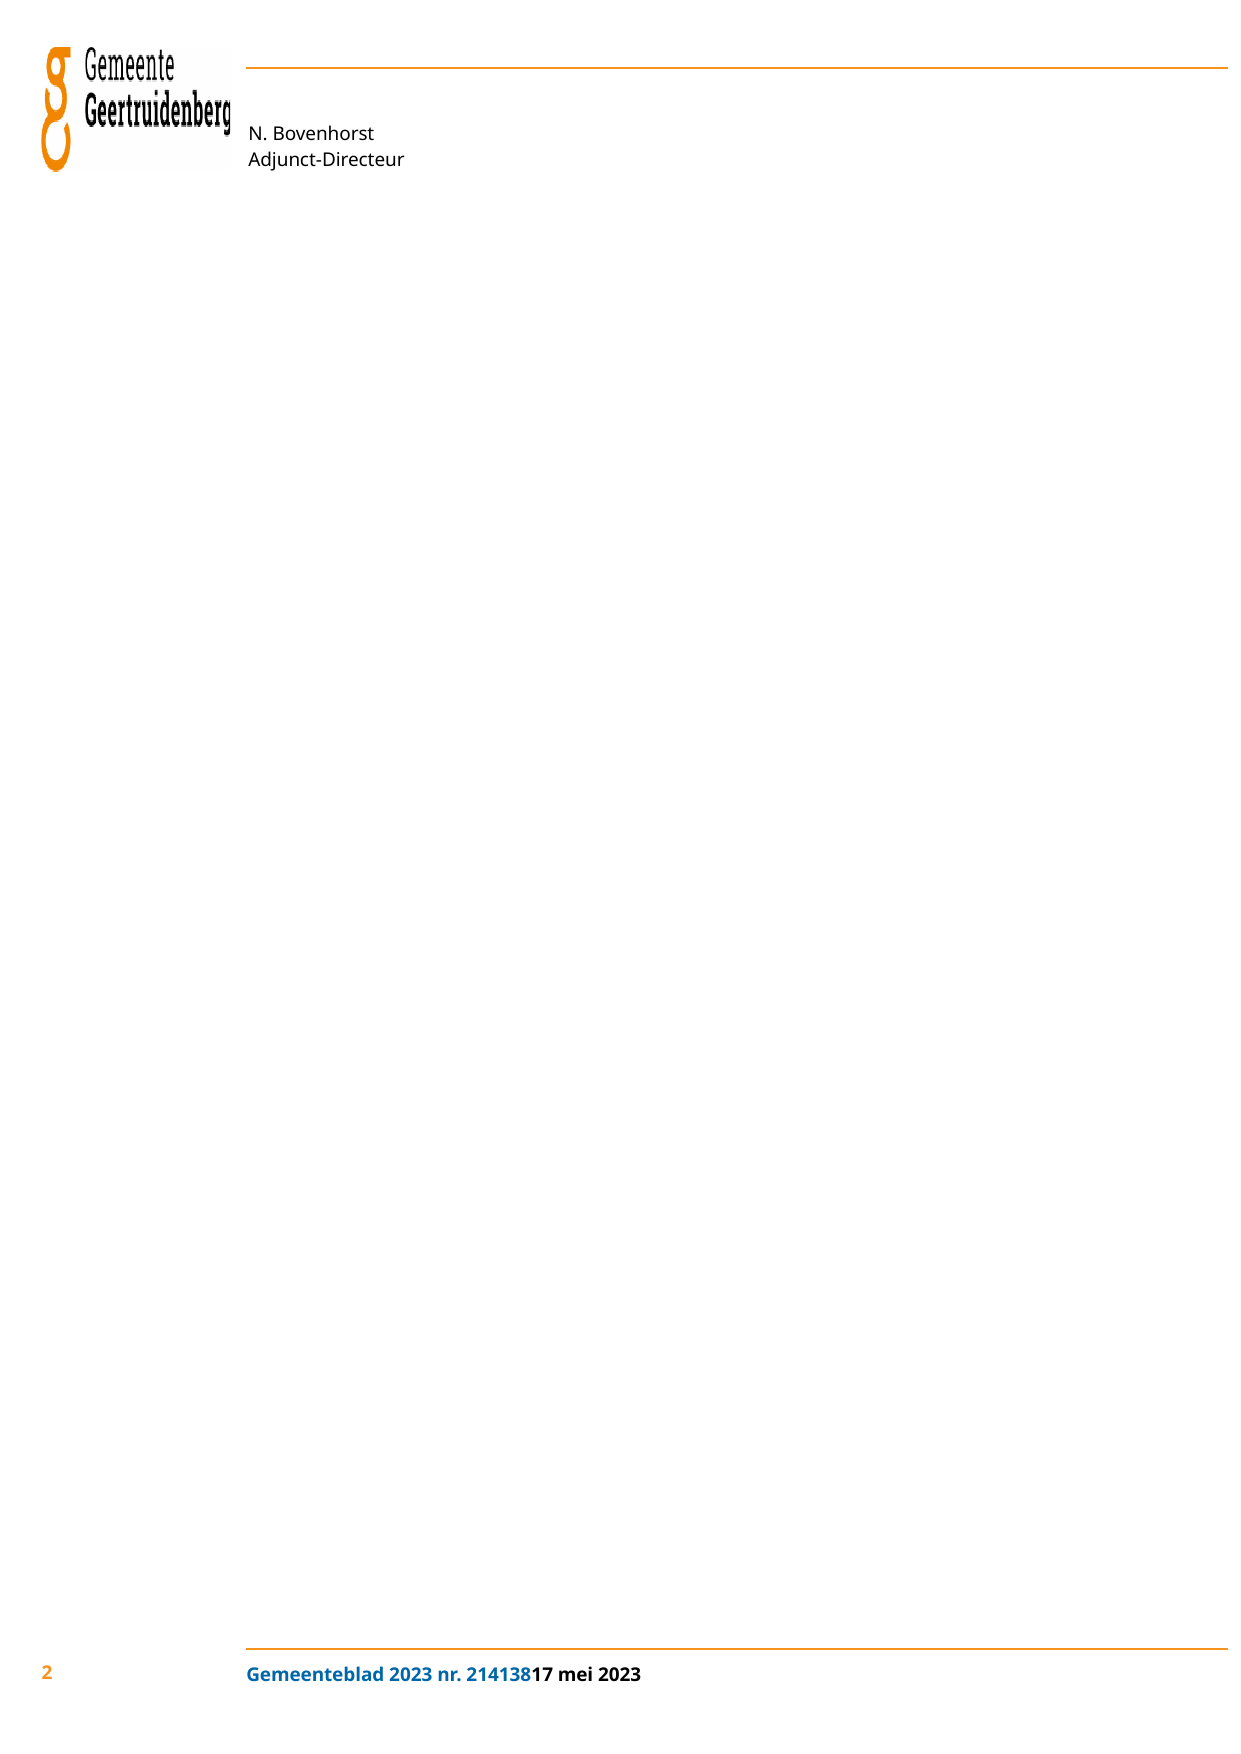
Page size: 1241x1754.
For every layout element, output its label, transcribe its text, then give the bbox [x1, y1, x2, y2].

text N. Bovenhorst [248, 121, 1152, 146]
picture [41, 47, 231, 172]
text Adjunct-Directeur [248, 146, 1152, 172]
